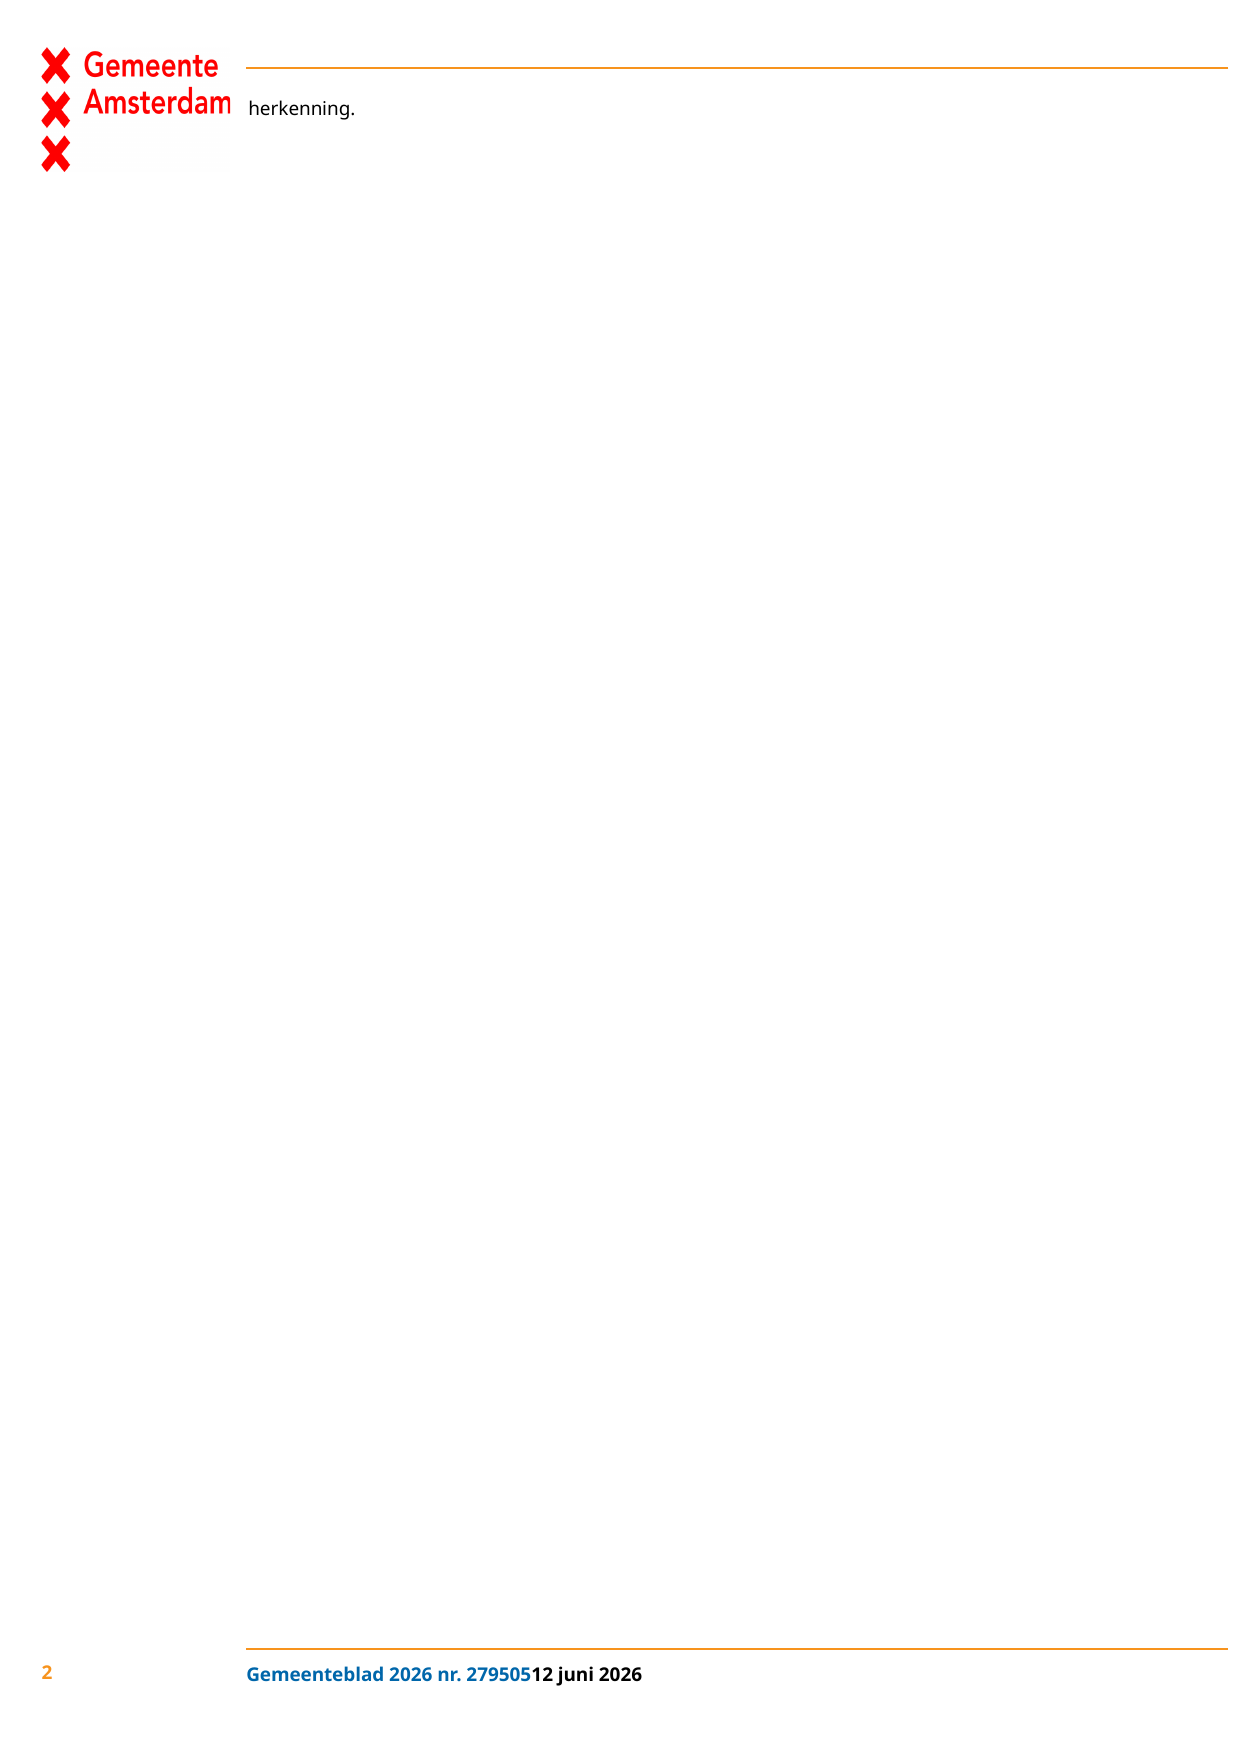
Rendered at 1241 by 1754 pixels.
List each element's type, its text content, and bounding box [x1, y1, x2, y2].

picture [41, 47, 231, 172]
text herkenning. [248, 95, 1152, 121]
